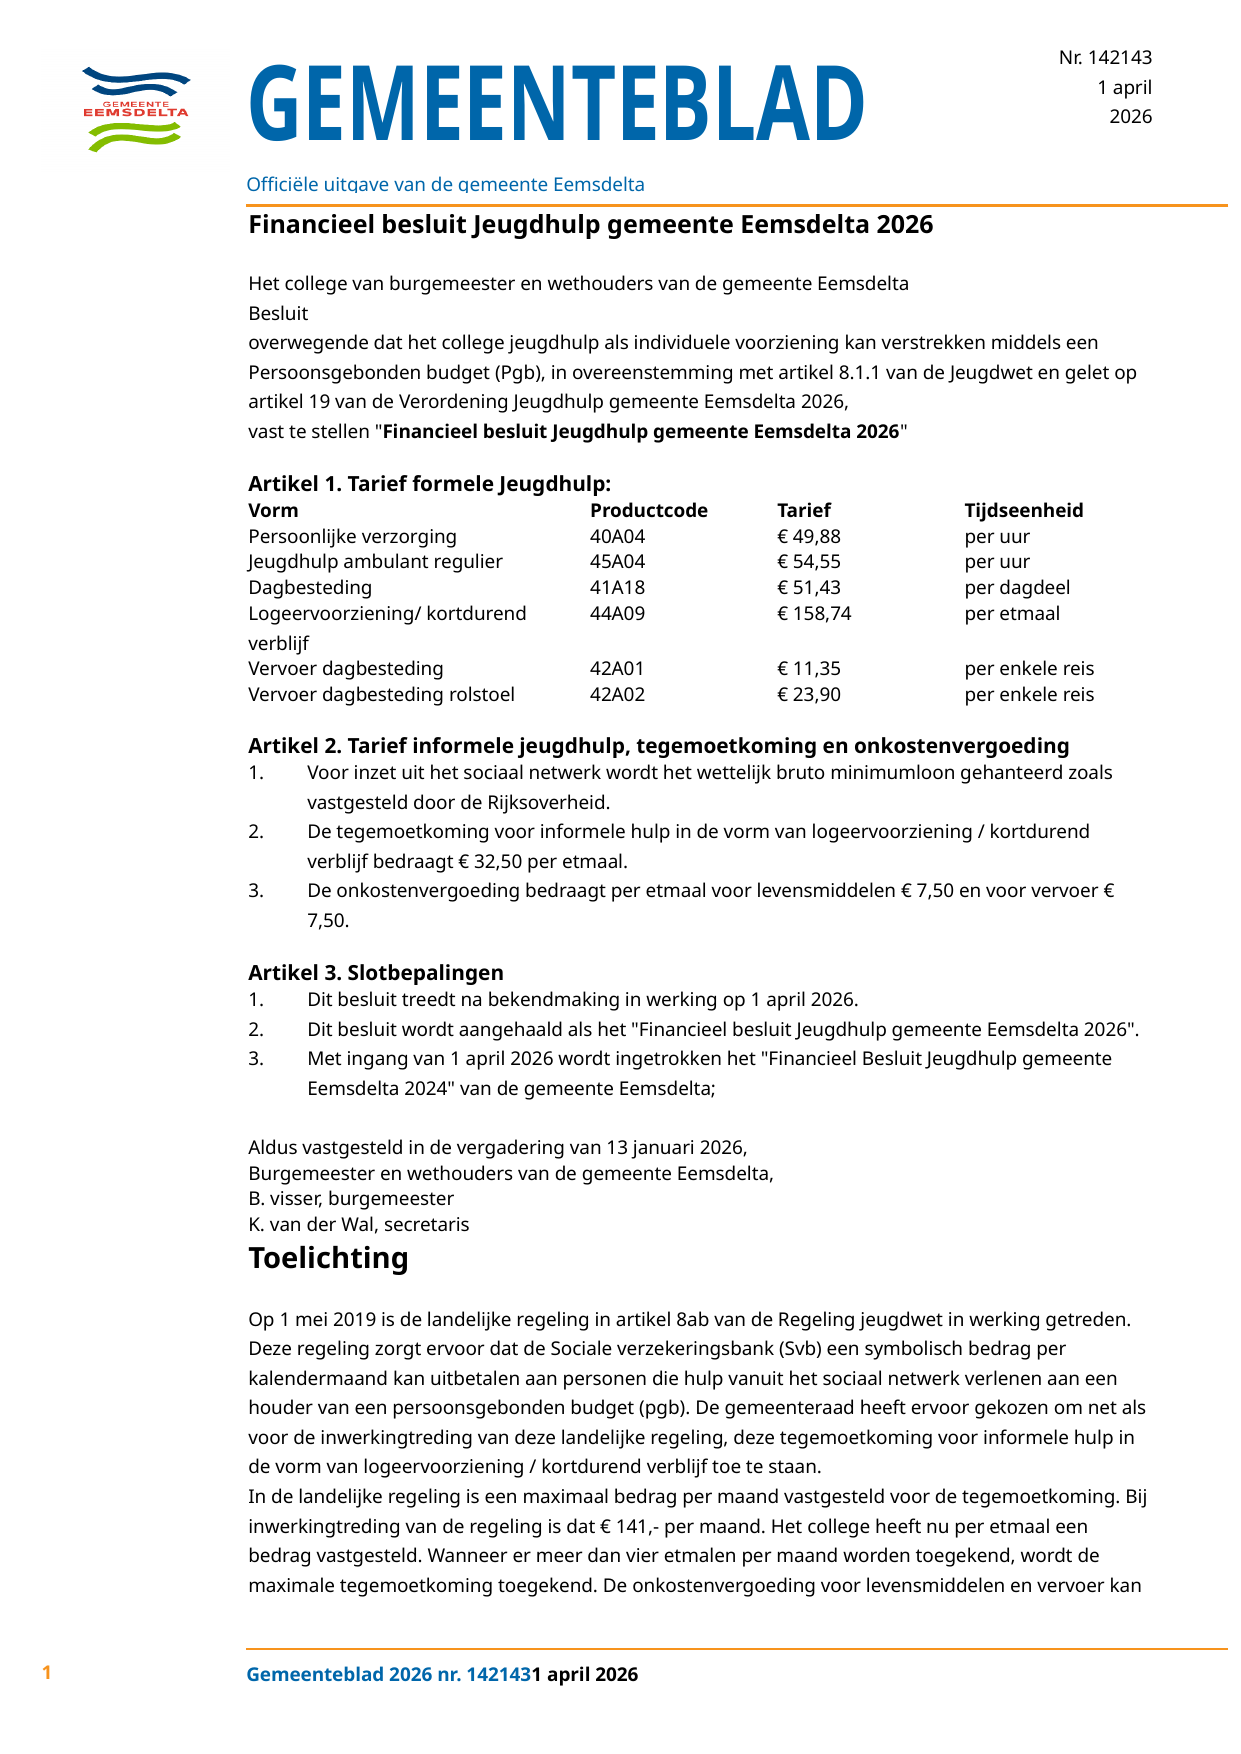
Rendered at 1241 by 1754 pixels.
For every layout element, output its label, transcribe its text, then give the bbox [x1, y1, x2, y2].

text In de landelijke regeling is een maximaal bedrag per maand vastgesteld voor de tegemoetkoming. Bij inwerkingtreding van de regeling is dat € 141,- per maand. Het college heeft nu per etmaal een bedrag vastgesteld. Wanneer er meer dan vier etmalen per maand worden toegekend, wordt de maximale tegemoetkoming toegekend. De onkostenvergoeding voor levensmiddelen en vervoer kan [248, 1483, 1152, 1598]
text Het college van burgemeester en wethouders van de gemeente Eemsdelta [248, 270, 1152, 296]
text B. visser, burgemeester [248, 1186, 1152, 1211]
list Dit besluit treedt na bekendmaking in werking op 1 april 2026. [248, 986, 1152, 1012]
table_cell Dagbesteding [248, 574, 590, 600]
table_cell 44A09 [590, 600, 777, 655]
table_cell 42A01 [590, 655, 777, 681]
table_header Productcode [590, 497, 777, 523]
table_cell per uur [964, 549, 1152, 574]
text Artikel 3. Slotbepalingen [248, 958, 1152, 986]
table_cell € 11,35 [777, 655, 964, 681]
text Burgemeester en wethouders van de gemeente Eemsdelta, [248, 1160, 1152, 1186]
list Dit besluit wordt aangehaald als het "Financieel besluit Jeugdhulp gemeente Eemsdelta 2026". [248, 1016, 1152, 1041]
table_cell per etmaal [964, 600, 1152, 655]
table_cell € 23,90 [777, 681, 964, 707]
list Met ingang van 1 april 2026 wordt ingetrokken het "Financieel Besluit Jeugdhulp gemeente Eemsdelta 2024" van de gemeente Eemsdelta; [248, 1045, 1152, 1101]
table_cell 42A02 [590, 681, 777, 707]
table_cell € 54,55 [777, 549, 964, 574]
table_cell € 49,88 [777, 523, 964, 549]
table_cell 45A04 [590, 549, 777, 574]
table_cell Persoonlijke verzorging [248, 523, 590, 549]
table_cell 41A18 [590, 574, 777, 600]
table_cell Logeervoorziening/ kortdurend verblijf [248, 600, 590, 655]
table_cell Jeugdhulp ambulant regulier [248, 549, 590, 574]
table_cell Vervoer dagbesteding [248, 655, 590, 681]
table_cell per uur [964, 523, 1152, 549]
table_header Tijdseenheid [964, 497, 1152, 523]
text K. van der Wal, secretaris [248, 1211, 1152, 1237]
text Artikel 1. Tarief formele Jeugdhulp: [248, 469, 1152, 497]
table_header Tarief [777, 497, 964, 523]
table_cell € 158,74 [777, 600, 964, 655]
picture [41, 47, 231, 172]
text Toelichting [248, 1237, 1152, 1277]
list De onkostenvergoeding bedraagt per etmaal voor levensmiddelen € 7,50 en voor vervoer € 7,50. [248, 878, 1152, 933]
text Aldus vastgesteld in de vergadering van 13 januari 2026, [248, 1134, 1152, 1160]
table_cell € 51,43 [777, 574, 964, 600]
text Financieel besluit Jeugdhulp gemeente Eemsdelta 2026 [248, 207, 1152, 241]
table_cell per enkele reis [964, 655, 1152, 681]
text vast te stellen "Financieel besluit Jeugdhulp gemeente Eemsdelta 2026" [248, 418, 1152, 444]
text Artikel 2. Tarief informele jeugdhulp, tegemoetkoming en onkostenvergoeding [248, 731, 1152, 759]
list De tegemoetkoming voor informele hulp in de vorm van logeervoorziening / kortdurend verblijf bedraagt € 32,50 per etmaal. [248, 818, 1152, 874]
table_cell 40A04 [590, 523, 777, 549]
text Besluit [248, 300, 1152, 326]
table_cell per dagdeel [964, 574, 1152, 600]
table_cell per enkele reis [964, 681, 1152, 707]
list Voor inzet uit het sociaal netwerk wordt het wettelijk bruto minimumloon gehanteerd zoals vastgesteld door de Rijksoverheid. [248, 759, 1152, 815]
table_header Vorm [248, 497, 590, 523]
text overwegende dat het college jeugdhulp als individuele voorziening kan verstrekken middels een Persoonsgebonden budget (Pgb), in overeenstemming met artikel 8.1.1 van de Jeugdwet en gelet op artikel 19 van de Verordening Jeugdhulp gemeente Eemsdelta 2026, [248, 329, 1152, 414]
text Op 1 mei 2019 is de landelijke regeling in artikel 8ab van de Regeling jeugdwet in werking getreden. Deze regeling zorgt ervoor dat de Sociale verzekeringsbank (Svb) een symbolisch bedrag per kalendermaand kan uitbetalen aan personen die hulp vanuit het sociaal netwerk verlenen aan een houder van een persoonsgebonden budget (pgb). De gemeenteraad heeft ervoor gekozen om net als voor de inwerkingtreding van deze landelijke regeling, deze tegemoetkoming voor informele hulp in de vorm van logeervoorziening / kortdurend verblijf toe te staan. [248, 1306, 1152, 1479]
table_cell Vervoer dagbesteding rolstoel [248, 681, 590, 707]
